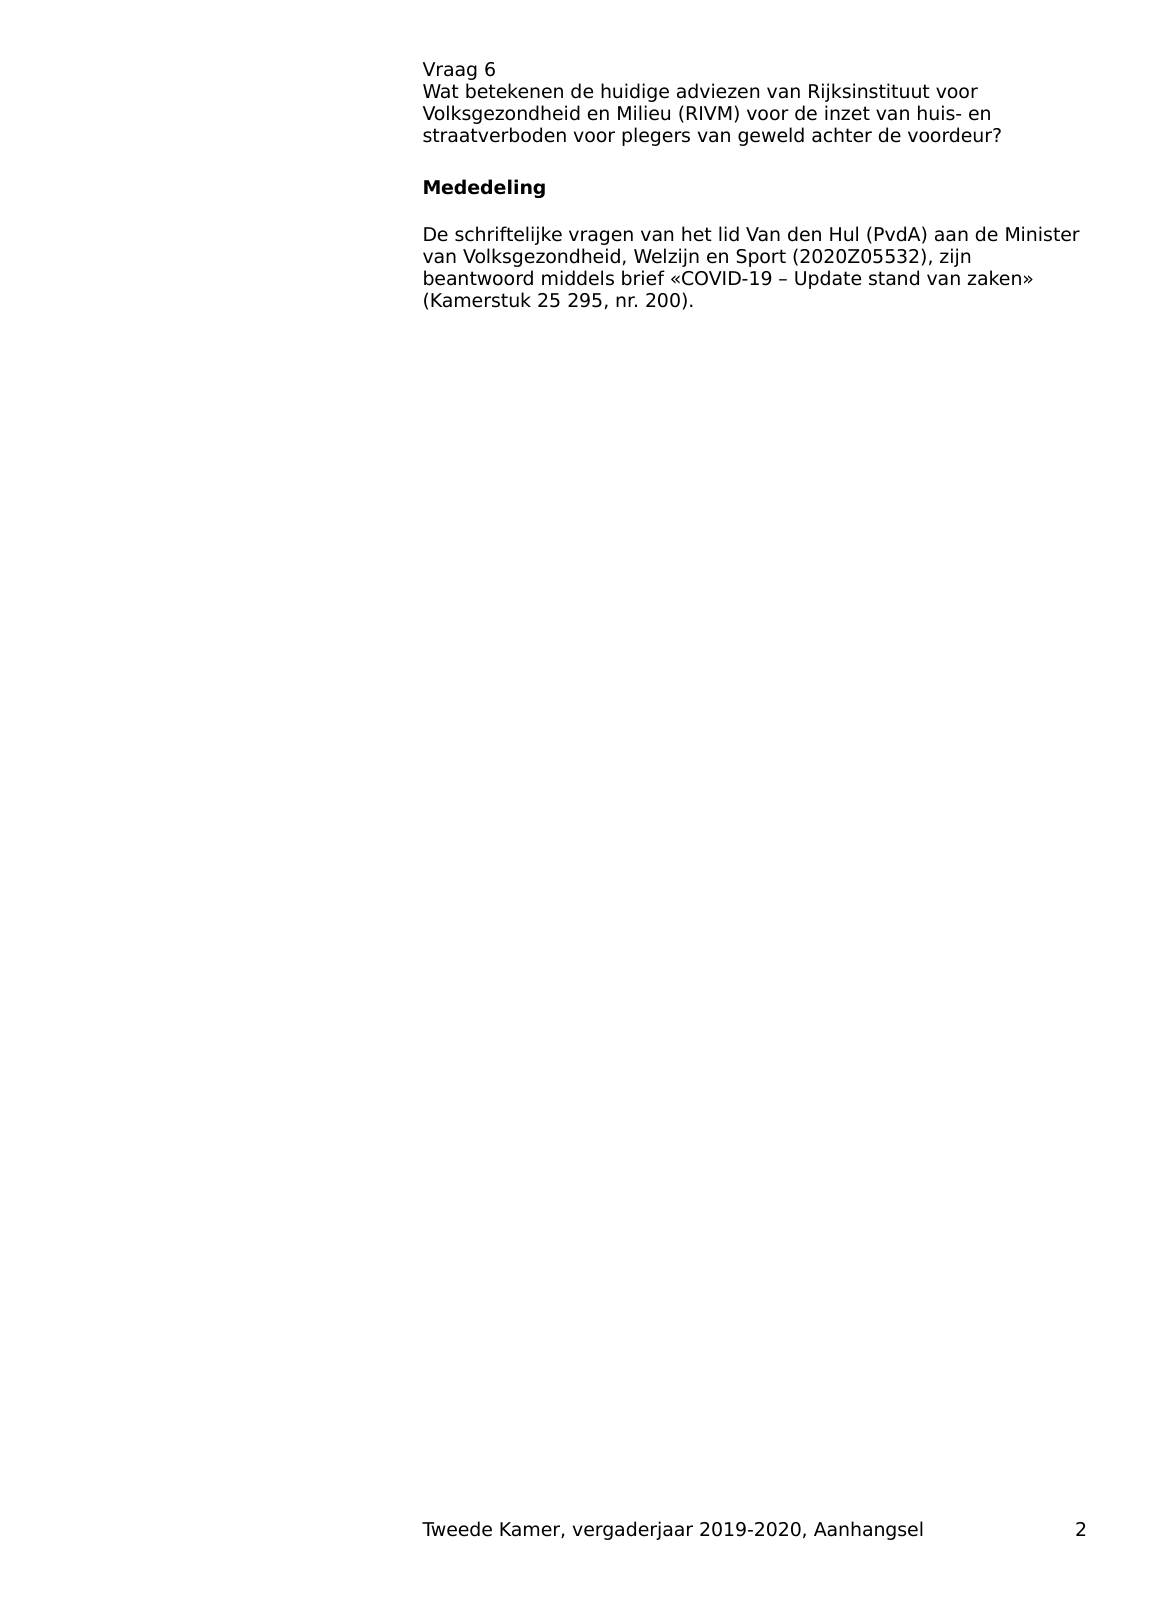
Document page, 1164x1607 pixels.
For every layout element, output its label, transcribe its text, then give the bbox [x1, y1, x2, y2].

subtitle Mededeling [422, 177, 1087, 199]
text Vraag 6 [422, 59, 1087, 81]
text Wat betekenen de huidige adviezen van Rijksinstituut voor Volksgezondheid en Milieu (RIVM) voor de inzet van huis- en straatverboden voor plegers van geweld achter de voordeur? [422, 81, 1087, 147]
text De schriftelijke vragen van het lid Van den Hul (PvdA) aan de Minister van Volksgezondheid, Welzijn en Sport (2020Z05532), zijn beantwoord middels brief «COVID-19 – Update stand van zaken» (Kamerstuk 25 295, nr. 200). [422, 224, 1087, 312]
